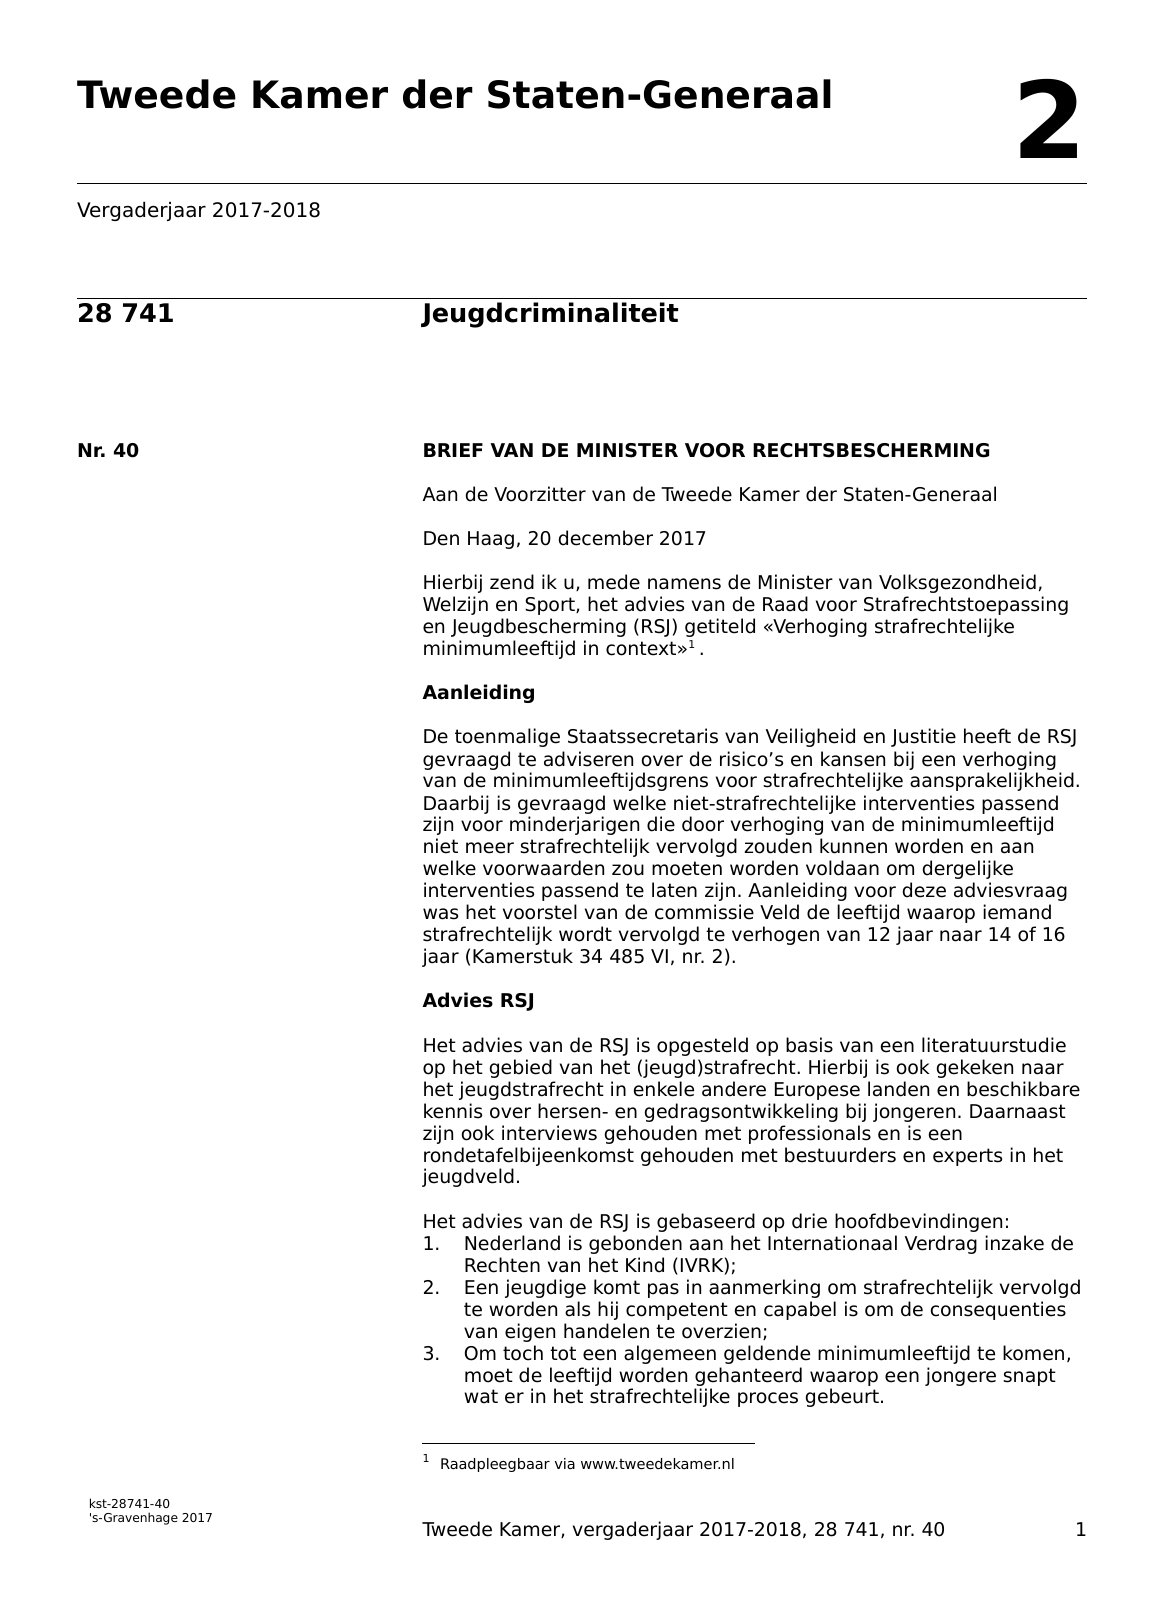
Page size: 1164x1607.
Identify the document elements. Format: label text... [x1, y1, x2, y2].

table_header 2 [886, 59, 1087, 183]
text 1. Nederland is gebonden aan het Internationaal Verdrag inzake de Rechten van het Kind (IVRK); [422, 1233, 1087, 1277]
table_header Tweede Kamer der Staten-Generaal [77, 59, 886, 183]
text Het advies van de RSJ is gebaseerd op drie hoofdbevindingen: [422, 1211, 1087, 1233]
table_cell Vergaderjaar 2017-2018 [77, 184, 1087, 298]
text Het advies van de RSJ is opgesteld op basis van een literatuurstudie op het gebied van het (jeugd)strafrecht. Hierbij is ook gekeken naar het jeugdstrafrecht in enkele andere Europese landen en beschikbare kennis over hersen- en gedragsontwikkeling bij jongeren. Daarnaast zijn ook interviews gehouden met professionals en is een rondetafelbijeenkomst gehouden met bestuurders en experts in het jeugdveld. [422, 1034, 1087, 1188]
text Aan de Voorzitter van de Tweede Kamer der Staten-Generaal [422, 484, 1087, 506]
subtitle Advies RSJ [422, 990, 1087, 1012]
text 3. Om toch tot een algemeen geldende minimumleeftijd te komen, moet de leeftijd worden gehanteerd waarop een jongere snapt wat er in het strafrechtelijke proces gebeurt. [422, 1342, 1087, 1408]
text kst-28741-40 [88, 1497, 323, 1511]
text De toenmalige Staatssecretaris van Veiligheid en Justitie heeft de RSJ gevraagd te adviseren over de risico’s en kansen bij een verhoging van de minimumleeftijdsgrens voor strafrechtelijke aansprakelijkheid. Daarbij is gevraagd welke niet-strafrechtelijke interventies passend zijn voor minderjarigen die door verhoging van de minimumleeftijd niet meer strafrechtelijk vervolgd zouden kunnen worden en aan welke voorwaarden zou moeten worden voldaan om dergelijke interventies passend te laten zijn. Aanleiding voor deze adviesvraag was het voorstel van de commissie Veld de leeftijd waarop iemand strafrechtelijk wordt vervolgd te verhogen van 12 jaar naar 14 of 16 jaar (Kamerstuk 34 485 VI, nr. 2). [422, 726, 1087, 968]
text Raadpleegbaar via www.tweedekamer.nl [422, 1452, 1087, 1474]
subtitle Nr. 40 BRIEF VAN DE MINISTER VOOR RECHTSBESCHERMING [77, 440, 1087, 462]
text 2. Een jeugdige komt pas in aanmerking om strafrechtelijk vervolgd te worden als hij competent en capabel is om de consequenties van eigen handelen te overzien; [422, 1277, 1087, 1342]
text Den Haag, 20 december 2017 [422, 528, 1087, 550]
subtitle 28 741 Jeugdcriminaliteit [77, 299, 1087, 329]
text Hierbij zend ik u, mede namens de Minister van Volksgezondheid, Welzijn en Sport, het advies van de Raad voor Strafrechtstoepassing en Jeugdbescherming (RSJ) getiteld «Verhoging strafrechtelijke minimumleeftijd in context». [422, 572, 1087, 660]
subtitle Aanleiding [422, 682, 1087, 704]
text 's-Gravenhage 2017 [88, 1511, 323, 1525]
